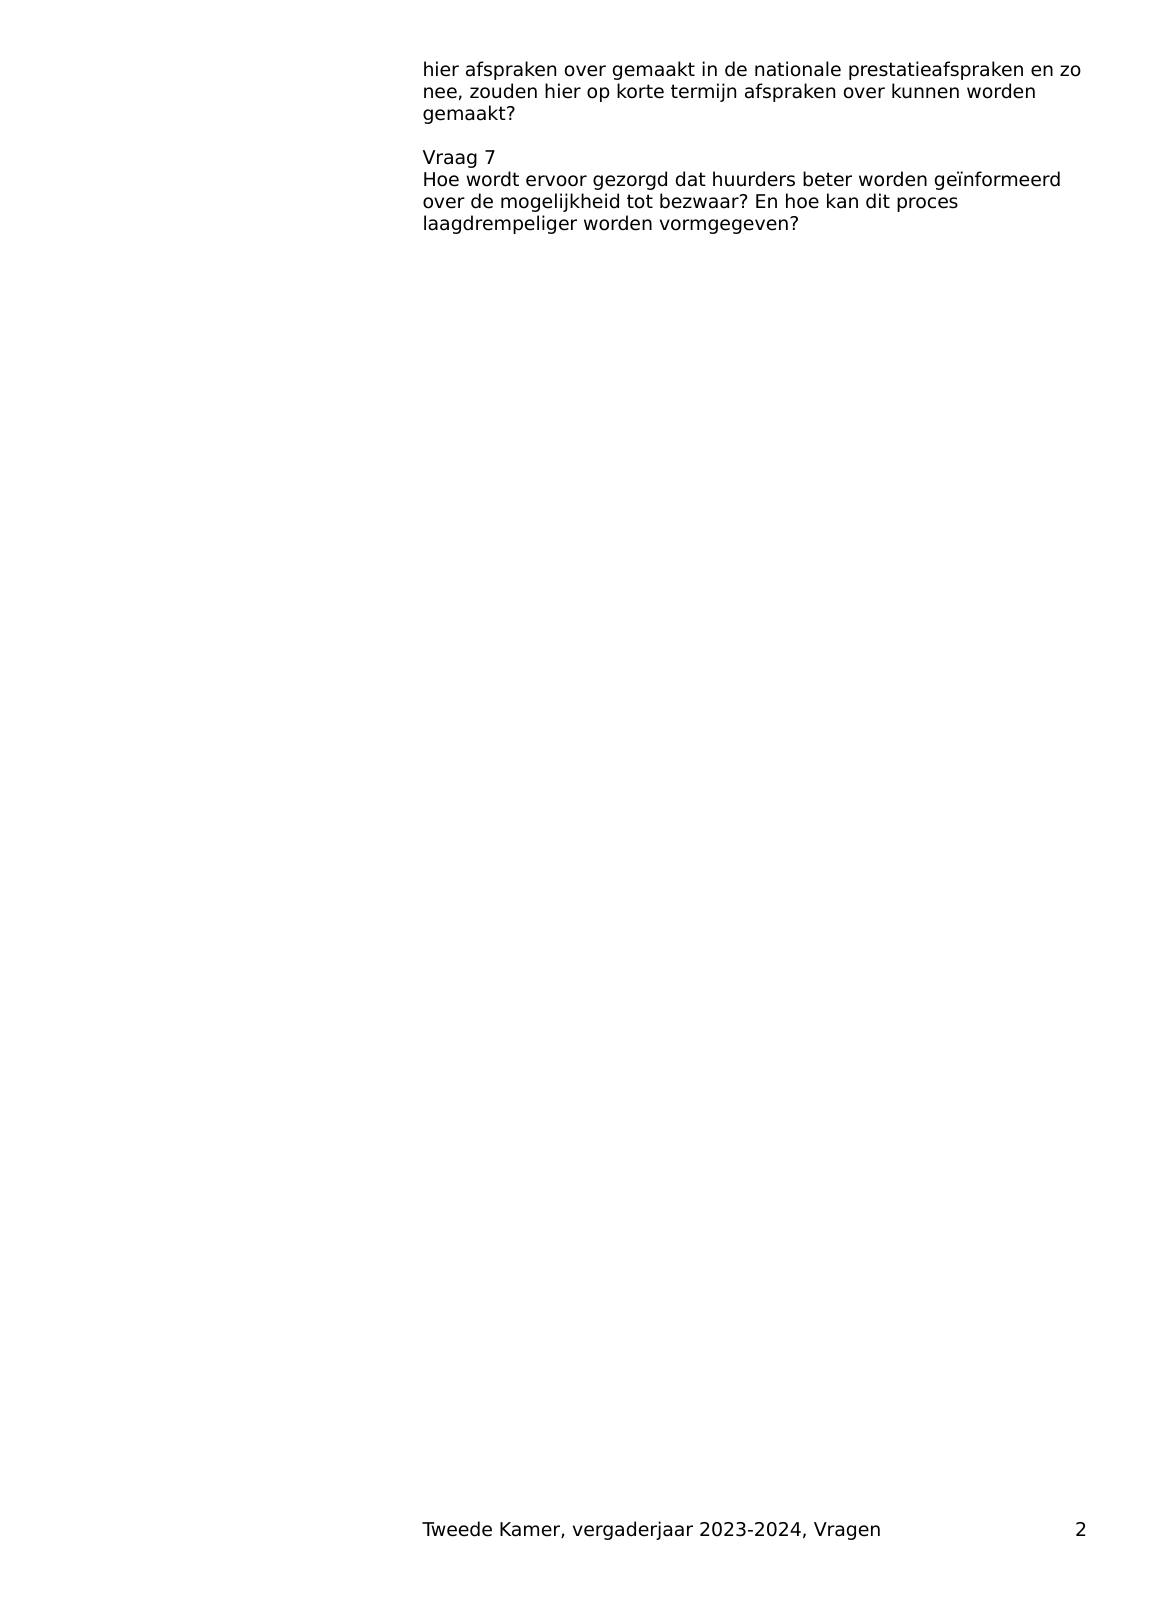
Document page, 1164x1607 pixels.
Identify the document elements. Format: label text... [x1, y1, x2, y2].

text Vraag 7 [422, 147, 1087, 169]
text hier afspraken over gemaakt in de nationale prestatieafspraken en zo nee, zouden hier op korte termijn afspraken over kunnen worden gemaakt? [422, 59, 1087, 125]
text Hoe wordt ervoor gezorgd dat huurders beter worden geïnformeerd over de mogelijkheid tot bezwaar? En hoe kan dit proces laagdrempeliger worden vormgegeven? [422, 169, 1087, 235]
